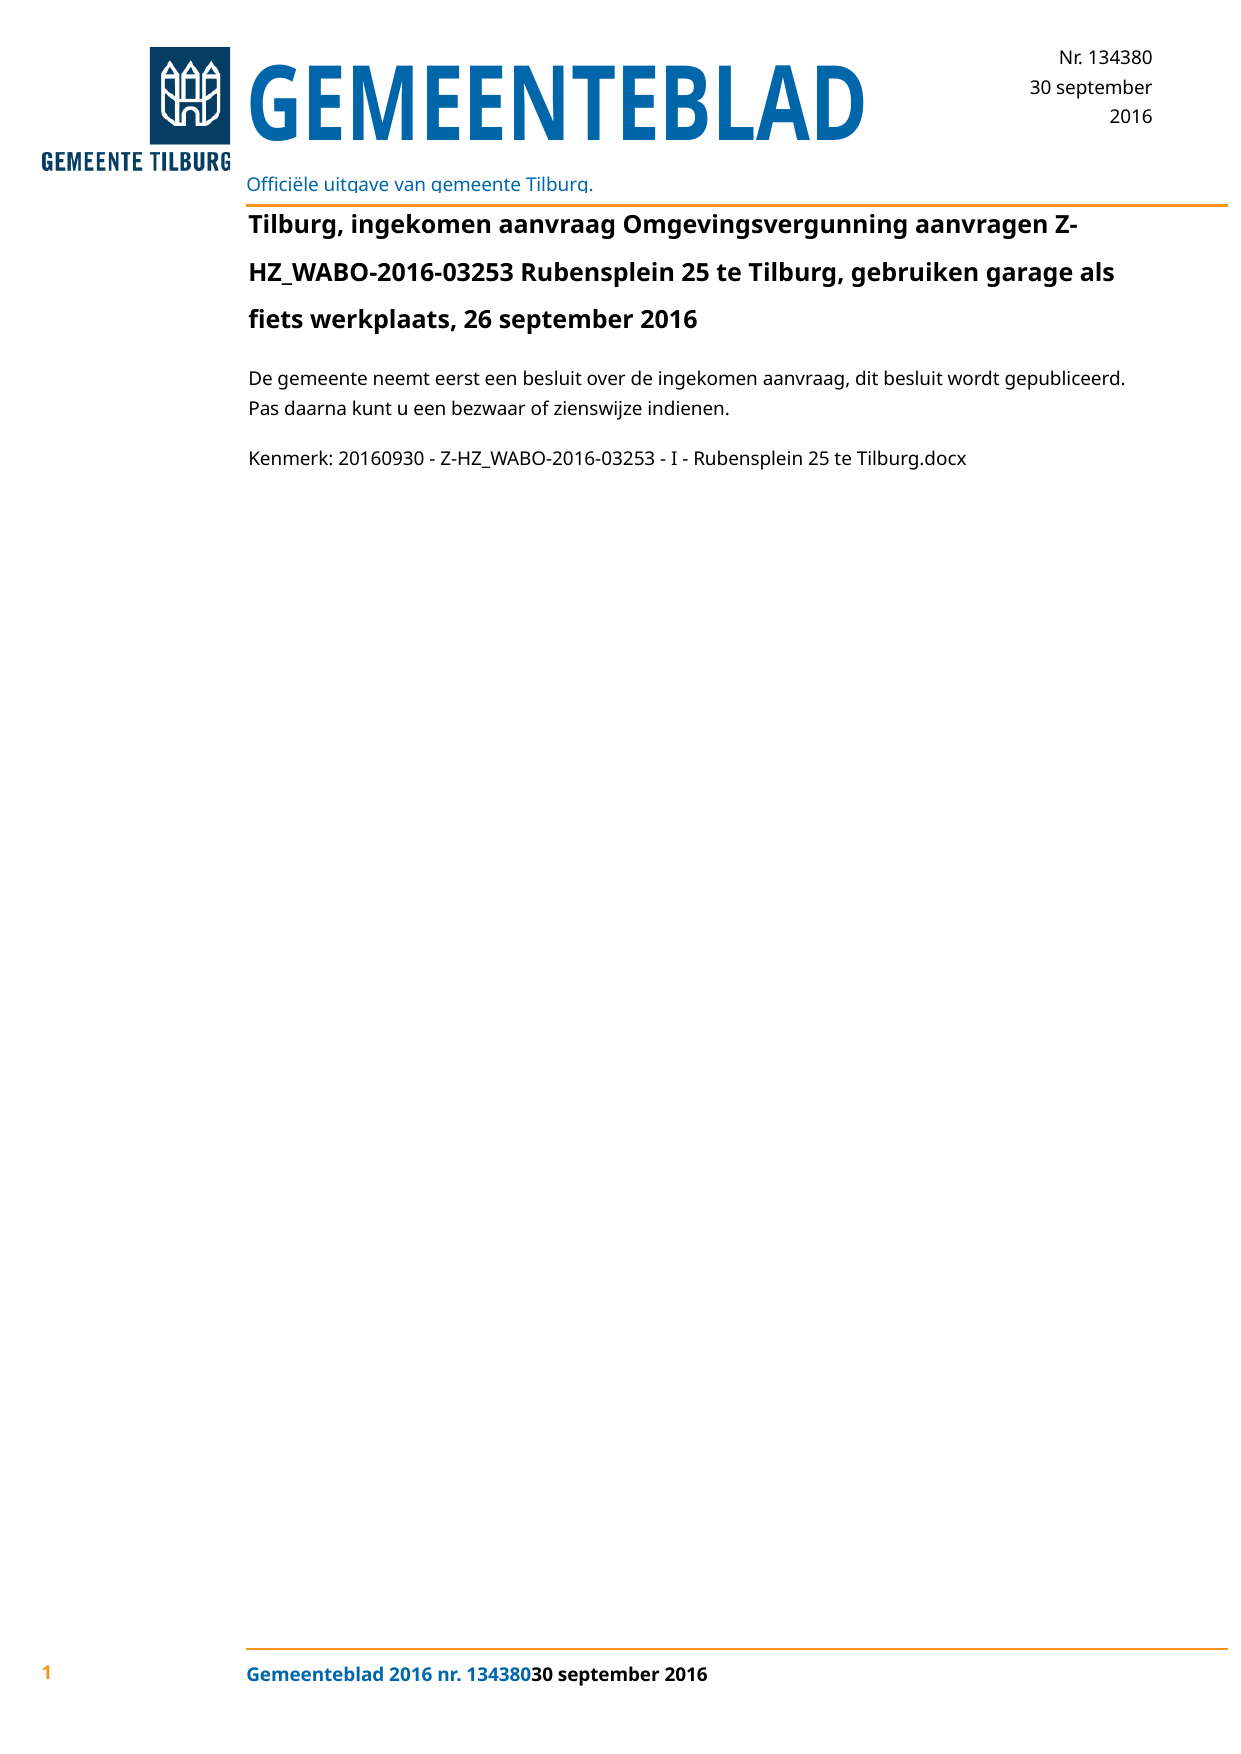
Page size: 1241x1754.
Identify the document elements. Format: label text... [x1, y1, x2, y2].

text Tilburg, ingekomen aanvraag Omgevingsvergunning aanvragen Z-HZ_WABO-2016-03253 Rubensplein 25 te Tilburg, gebruiken garage als fiets werkplaats, 26 september 2016 [248, 207, 1152, 336]
text Kenmerk: 20160930 - Z-HZ_WABO-2016-03253 - I - Rubensplein 25 te Tilburg.docx [248, 446, 1152, 471]
text De gemeente neemt eerst een besluit over de ingekomen aanvraag, dit besluit wordt gepubliceerd. Pas daarna kunt u een bezwaar of zienswijze indienen. [248, 366, 1152, 421]
picture [41, 47, 231, 172]
